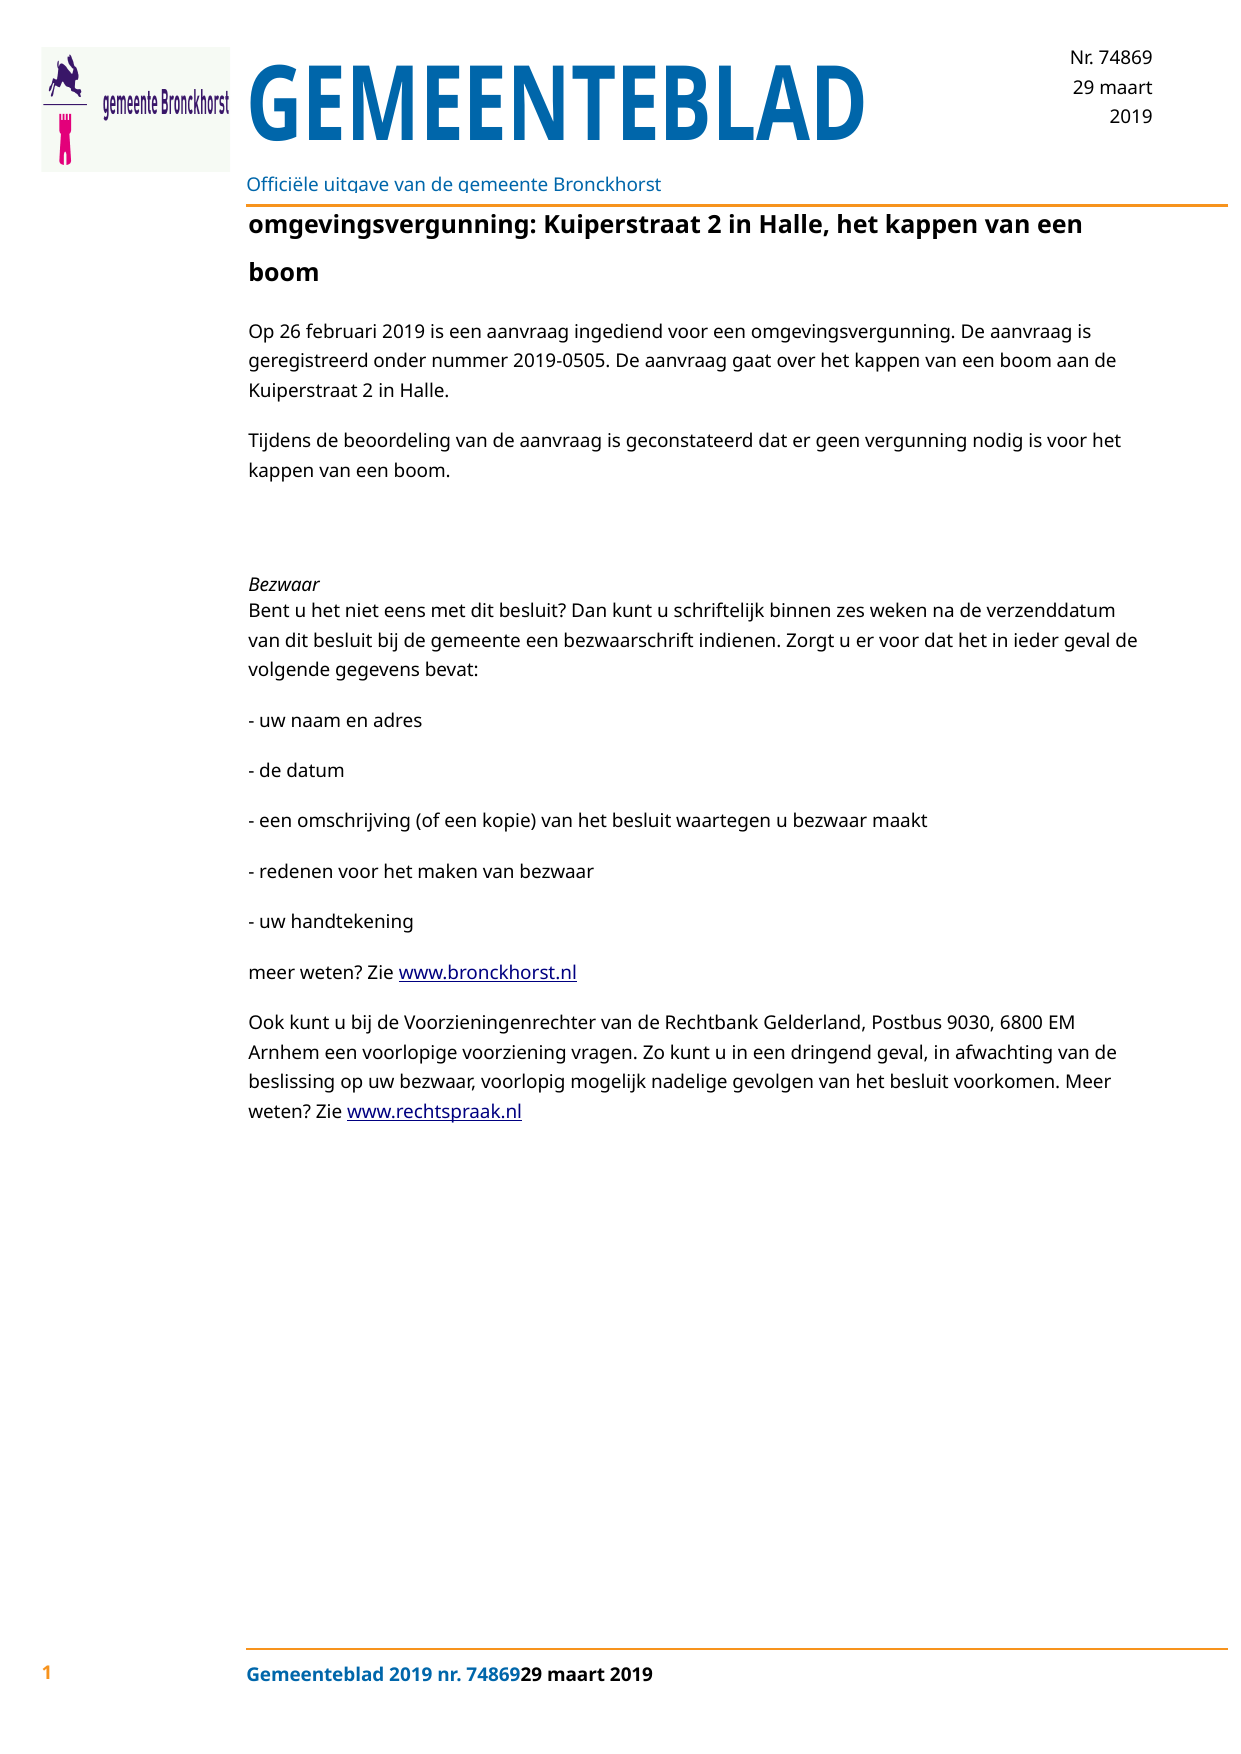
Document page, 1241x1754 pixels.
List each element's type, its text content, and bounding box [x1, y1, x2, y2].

text Op 26 februari 2019 is een aanvraag ingediend voor een omgevingsvergunning. De aanvraag is geregistreerd onder nummer 2019-0505. De aanvraag gaat over het kappen van een boom aan de Kuiperstraat 2 in Halle. [248, 318, 1152, 403]
picture [41, 47, 231, 172]
text Ook kunt u bij de Voorzieningenrechter van de Rechtbank Gelderland, Postbus 9030, 6800 EM Arnhem een voorlopige voorziening vragen. Zo kunt u in een dringend geval, in afwachting van de beslissing op uw bezwaar, voorlopig mogelijk nadelige gevolgen van het besluit voorkomen. Meer weten? Zie www.rechtspraak.nl [248, 1009, 1152, 1124]
text - uw handtekening [248, 908, 1152, 934]
text - uw naam en adres [248, 707, 1152, 732]
text - de datum [248, 757, 1152, 783]
text - redenen voor het maken van bezwaar [248, 858, 1152, 884]
text Bent u het niet eens met dit besluit? Dan kunt u schriftelijk binnen zes weken na de verzenddatum van dit besluit bij de gemeente een bezwaarschrift indienen. Zorgt u er voor dat het in ieder geval de volgende gegevens bevat: [248, 597, 1152, 682]
text Tijdens de beoordeling van de aanvraag is geconstateerd dat er geen vergunning nodig is voor het kappen van een boom. [248, 427, 1152, 483]
text omgevingsvergunning: Kuiperstraat 2 in Halle, het kappen van een boom [248, 207, 1152, 288]
text - een omschrijving (of een kopie) van het besluit waartegen u bezwaar maakt [248, 808, 1152, 833]
text Bezwaar [248, 571, 1152, 597]
text meer weten? Zie www.bronckhorst.nl [248, 959, 1152, 984]
